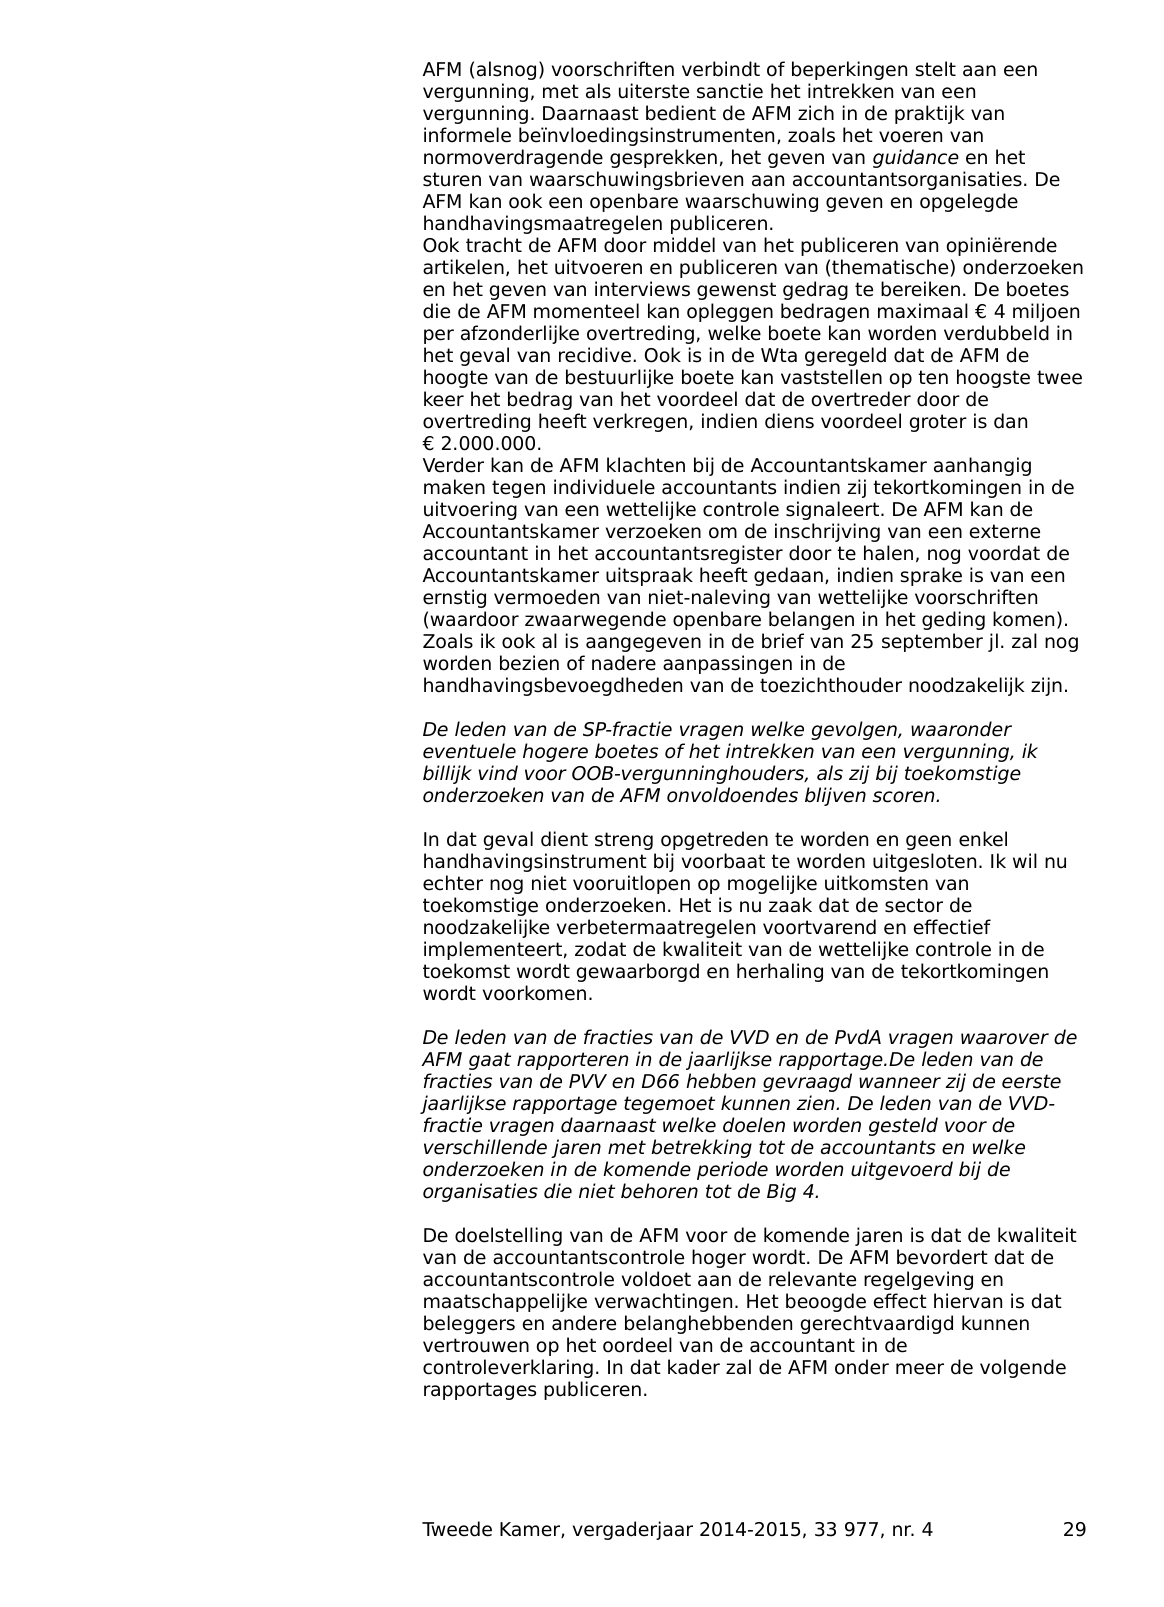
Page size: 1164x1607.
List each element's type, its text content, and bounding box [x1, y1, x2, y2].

text Ook tracht de AFM door middel van het publiceren van opiniërende artikelen, het uitvoeren en publiceren van (thematische) onderzoeken en het geven van interviews gewenst gedrag te bereiken. De boetes die de AFM momenteel kan opleggen bedragen maximaal € 4 miljoen per afzonderlijke overtreding, welke boete kan worden verdubbeld in het geval van recidive. Ook is in de Wta geregeld dat de AFM de hoogte van de bestuurlijke boete kan vaststellen op ten hoogste twee keer het bedrag van het voordeel dat de overtreder door de overtreding heeft verkregen, indien diens voordeel groter is dan € 2.000.000. [422, 235, 1087, 455]
text De leden van de fracties van de VVD en de PvdA vragen waarover de AFM gaat rapporteren in de jaarlijkse rapportage.De leden van de fracties van de PVV en D66 hebben gevraagd wanneer zij de eerste jaarlijkse rapportage tegemoet kunnen zien. De leden van de VVD-fractie vragen daarnaast welke doelen worden gesteld voor de verschillende jaren met betrekking tot de accountants en welke onderzoeken in de komende periode worden uitgevoerd bij de organisaties die niet behoren tot de Big 4. [422, 1027, 1087, 1203]
text Zoals ik ook al is aangegeven in de brief van 25 september jl. zal nog worden bezien of nadere aanpassingen in de handhavingsbevoegdheden van de toezichthouder noodzakelijk zijn. [422, 631, 1087, 696]
text In dat geval dient streng opgetreden te worden en geen enkel handhavingsinstrument bij voorbaat te worden uitgesloten. Ik wil nu echter nog niet vooruitlopen op mogelijke uitkomsten van toekomstige onderzoeken. Het is nu zaak dat de sector de noodzakelijke verbetermaatregelen voortvarend en effectief implementeert, zodat de kwaliteit van de wettelijke controle in de toekomst wordt gewaarborgd en herhaling van de tekortkomingen wordt voorkomen. [422, 829, 1087, 1004]
text AFM (alsnog) voorschriften verbindt of beperkingen stelt aan een vergunning, met als uiterste sanctie het intrekken van een vergunning. Daarnaast bedient de AFM zich in de praktijk van informele beïnvloedingsinstrumenten, zoals het voeren van normoverdragende gesprekken, het geven van guidance en het sturen van waarschuwingsbrieven aan accountantsorganisaties. De AFM kan ook een openbare waarschuwing geven en opgelegde handhavingsmaatregelen publiceren. [422, 59, 1087, 235]
text De leden van de SP-fractie vragen welke gevolgen, waaronder eventuele hogere boetes of het intrekken van een vergunning, ik billijk vind voor OOB-vergunninghouders, als zij bij toekomstige onderzoeken van de AFM onvoldoendes blijven scoren. [422, 719, 1087, 807]
text Verder kan de AFM klachten bij de Accountantskamer aanhangig maken tegen individuele accountants indien zij tekortkomingen in de uitvoering van een wettelijke controle signaleert. De AFM kan de Accountantskamer verzoeken om de inschrijving van een externe accountant in het accountantsregister door te halen, nog voordat de Accountantskamer uitspraak heeft gedaan, indien sprake is van een ernstig vermoeden van niet-naleving van wettelijke voorschriften (waardoor zwaarwegende openbare belangen in het geding komen). [422, 455, 1087, 631]
text De doelstelling van de AFM voor de komende jaren is dat de kwaliteit van de accountantscontrole hoger wordt. De AFM bevordert dat de accountantscontrole voldoet aan de relevante regelgeving en maatschappelijke verwachtingen. Het beoogde effect hiervan is dat beleggers en andere belanghebbenden gerechtvaardigd kunnen vertrouwen op het oordeel van de accountant in de controleverklaring. In dat kader zal de AFM onder meer de volgende rapportages publiceren. [422, 1225, 1087, 1401]
